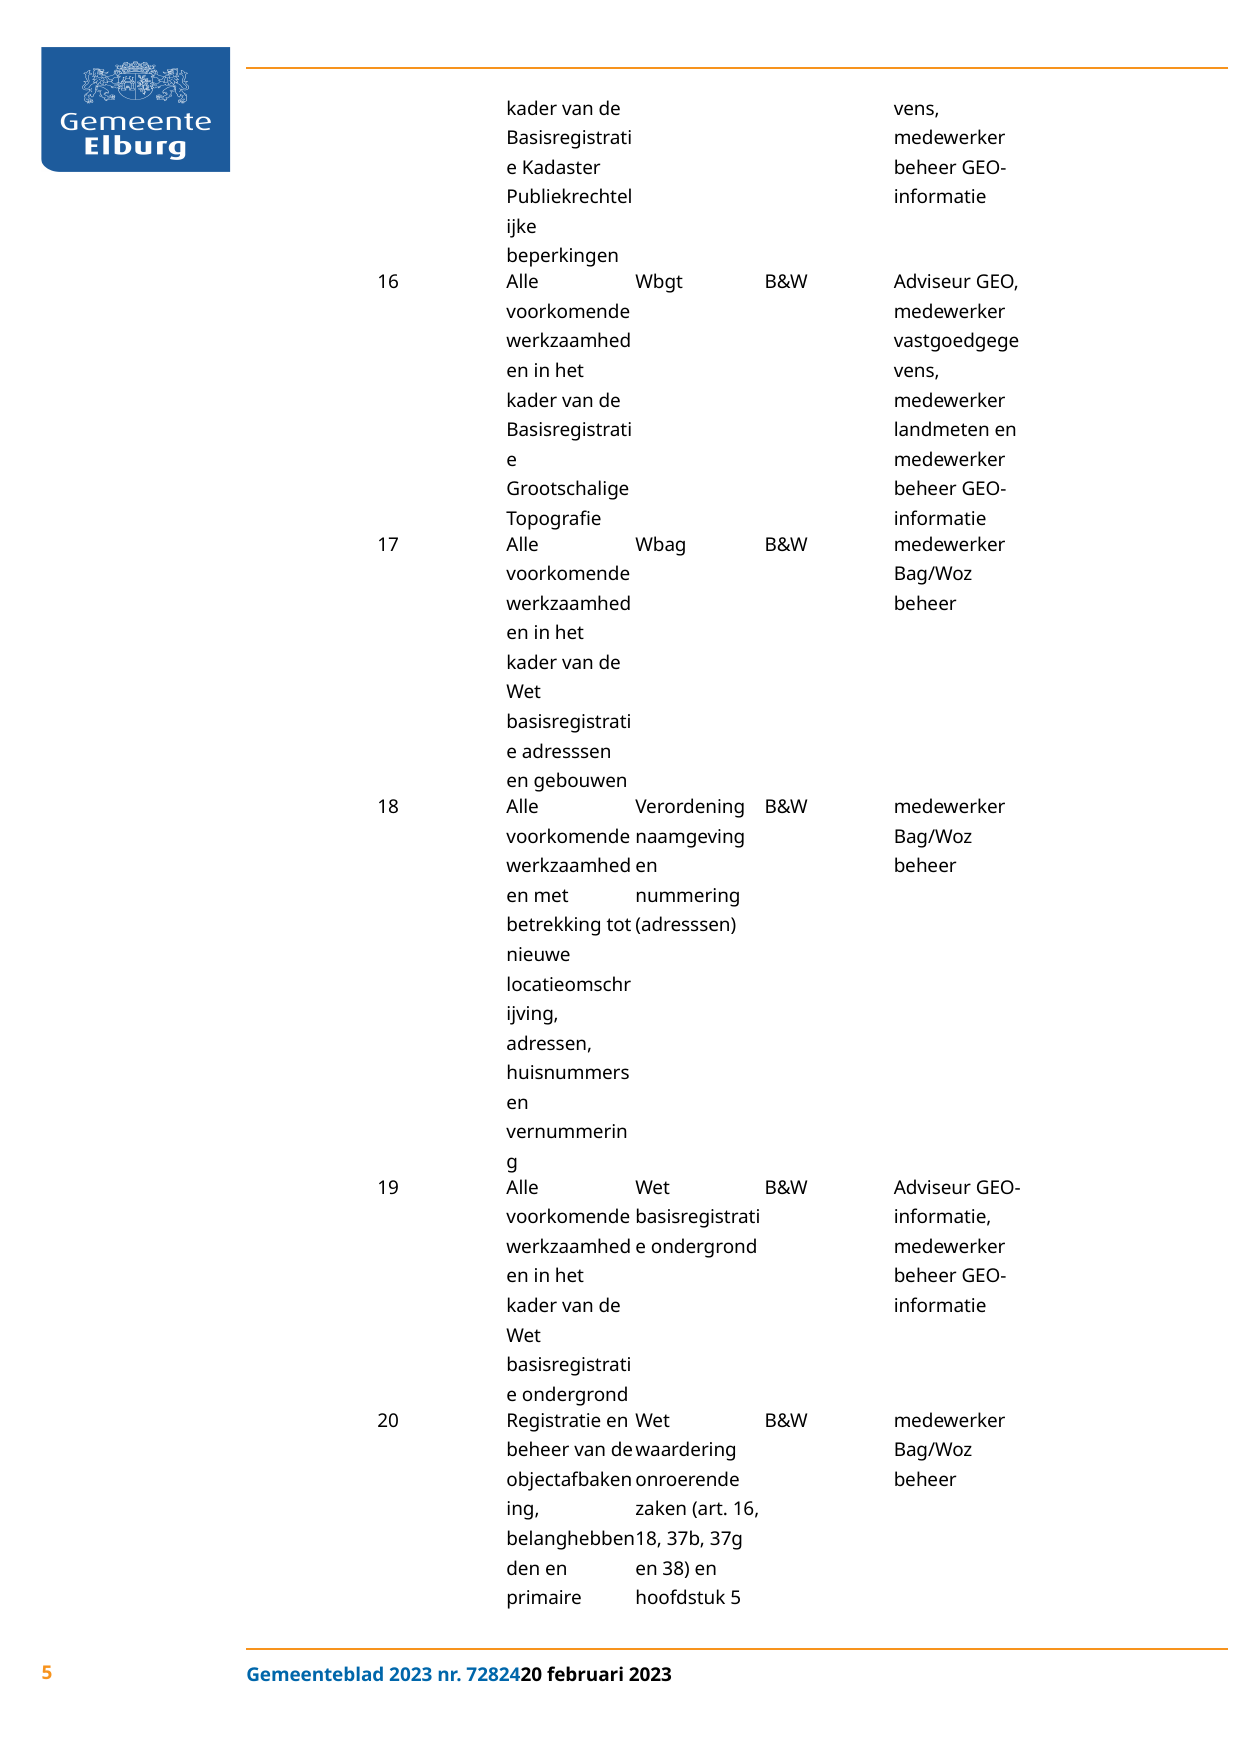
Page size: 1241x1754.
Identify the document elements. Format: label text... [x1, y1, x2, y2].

table_cell B&W [764, 269, 893, 531]
table_cell [635, 95, 764, 268]
table_cell Alle voorkomende werkzaamheden in het kader van de Basisregistratie Grootschalige Topografie [506, 269, 635, 531]
table_cell [377, 95, 506, 268]
table_cell vens, medewerker beheer GEO-informatie [894, 95, 1022, 268]
table_cell [1023, 531, 1152, 793]
table_cell Adviseur GEO-informatie, medewerker beheer GEO-informatie [894, 1174, 1022, 1407]
table_cell 16 [377, 269, 506, 531]
table_cell 19 [377, 1174, 506, 1407]
table_cell Wbag [635, 531, 764, 793]
table_cell Alle voorkomende werkzaamheden in het kader van de Wet basisregistratie adresssen en gebouwen [506, 531, 635, 793]
table_cell B&W [764, 793, 893, 1174]
table_cell B&W [764, 531, 893, 793]
table_cell B&W [764, 1174, 893, 1407]
table_cell Registratie en beheer van de objectafbakening, belanghebbenden en primaire [506, 1407, 635, 1610]
table_cell Adviseur GEO, medewerker vastgoedgegevens, medewerker landmeten en medewerker beheer GEO-informatie [894, 269, 1022, 531]
table_cell [1023, 1407, 1152, 1610]
table_cell [248, 95, 377, 1610]
table_cell Verordening naamgeving en nummering (adresssen) [635, 793, 764, 1174]
table_cell 20 [377, 1407, 506, 1610]
table_cell [1023, 1174, 1152, 1407]
table_cell 17 [377, 531, 506, 793]
table_cell B&W [764, 1407, 893, 1610]
table_cell kader van de Basisregistratie Kadaster Publiekrechtelijke beperkingen [506, 95, 635, 268]
table_cell Alle voorkomende werkzaamheden met betrekking tot nieuwe locatieomschrijving, adressen, huisnummers en vernummering [506, 793, 635, 1174]
table_cell medewerker Bag/Woz beheer [894, 793, 1022, 1174]
table_cell Wet waardering onroerende zaken (art. 16, 18, 37b, 37g en 38) en hoofdstuk 5 [635, 1407, 764, 1610]
table_cell [1023, 95, 1152, 268]
table_cell Alle voorkomende werkzaamheden in het kader van de Wet basisregistratie ondergrond [506, 1174, 635, 1407]
table_cell medewerker Bag/Woz beheer [894, 1407, 1022, 1610]
table_cell [1023, 793, 1152, 1174]
picture [41, 47, 231, 172]
table_cell Wet basisregistratie ondergrond [635, 1174, 764, 1407]
table_cell [1023, 269, 1152, 531]
table_cell Wbgt [635, 269, 764, 531]
table_cell medewerker Bag/Woz beheer [894, 531, 1022, 793]
table_cell [764, 95, 893, 268]
table_cell 18 [377, 793, 506, 1174]
